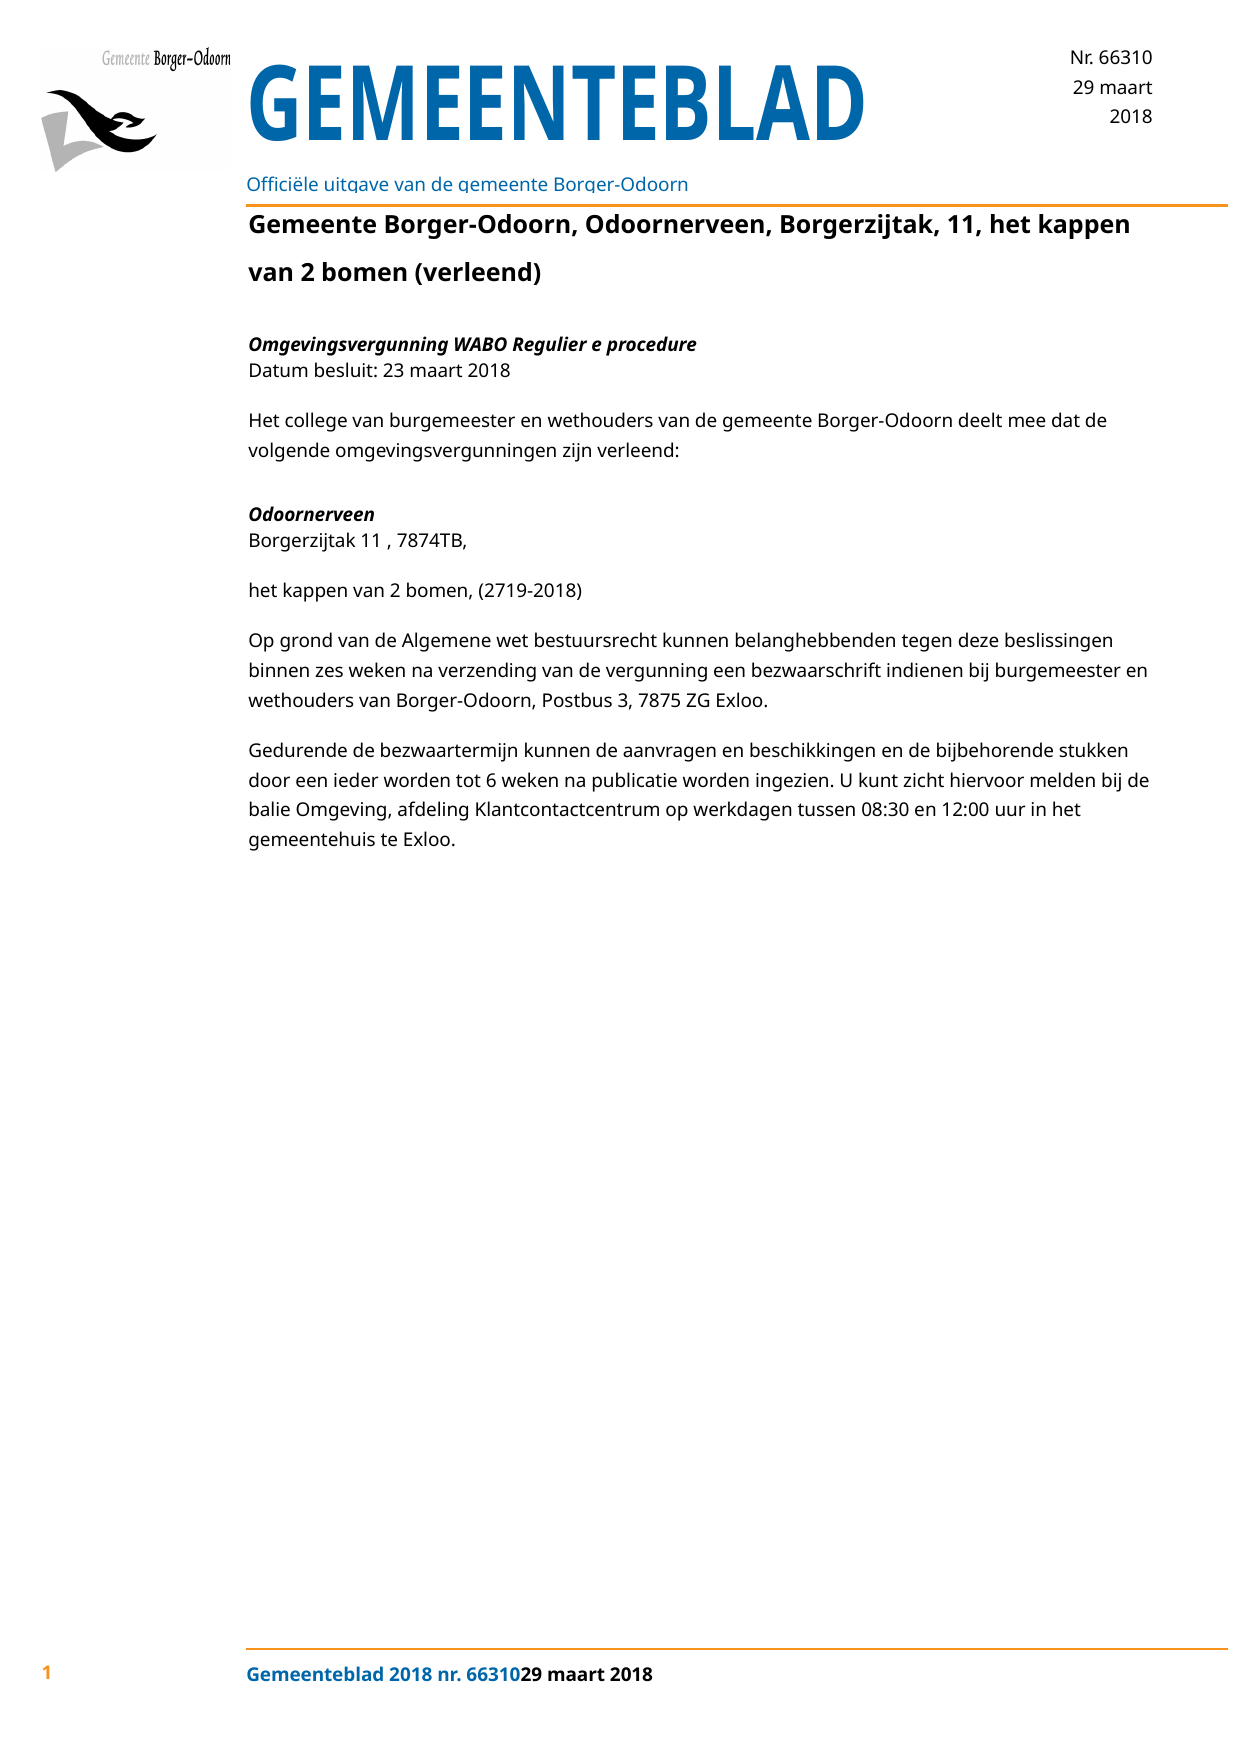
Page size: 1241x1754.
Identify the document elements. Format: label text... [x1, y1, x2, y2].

text het kappen van 2 bomen, (2719-2018) [248, 577, 1152, 603]
text Datum besluit: 23 maart 2018 [248, 357, 1152, 383]
text Gemeente Borger-Odoorn, Odoornerveen, Borgerzijtak, 11, het kappen van 2 bomen (verleend) [248, 207, 1152, 288]
text Het college van burgemeester en wethouders van de gemeente Borger-Odoorn deelt mee dat de volgende omgevingsvergunningen zijn verleend: [248, 408, 1152, 463]
text Op grond van de Algemene wet bestuursrecht kunnen belanghebbenden tegen deze beslissingen binnen zes weken na verzending van de vergunning een bezwaarschrift indienen bij burgemeester en wethouders van Borger-Odoorn, Postbus 3, 7875 ZG Exloo. [248, 628, 1152, 713]
text Gedurende de bezwaartermijn kunnen de aanvragen en beschikkingen en de bijbehorende stukken door een ieder worden tot 6 weken na publicatie worden ingezien. U kunt zicht hiervoor melden bij de balie Omgeving, afdeling Klantcontactcentrum op werkdagen tussen 08:30 en 12:00 uur in het gemeentehuis te Exloo. [248, 737, 1152, 852]
text Odoornerveen [248, 501, 1152, 527]
picture [41, 47, 231, 172]
text Borgerzijtak 11 , 7874TB, [248, 527, 1152, 553]
text Omgevingsvergunning WABO Regulier e procedure [248, 331, 1152, 357]
